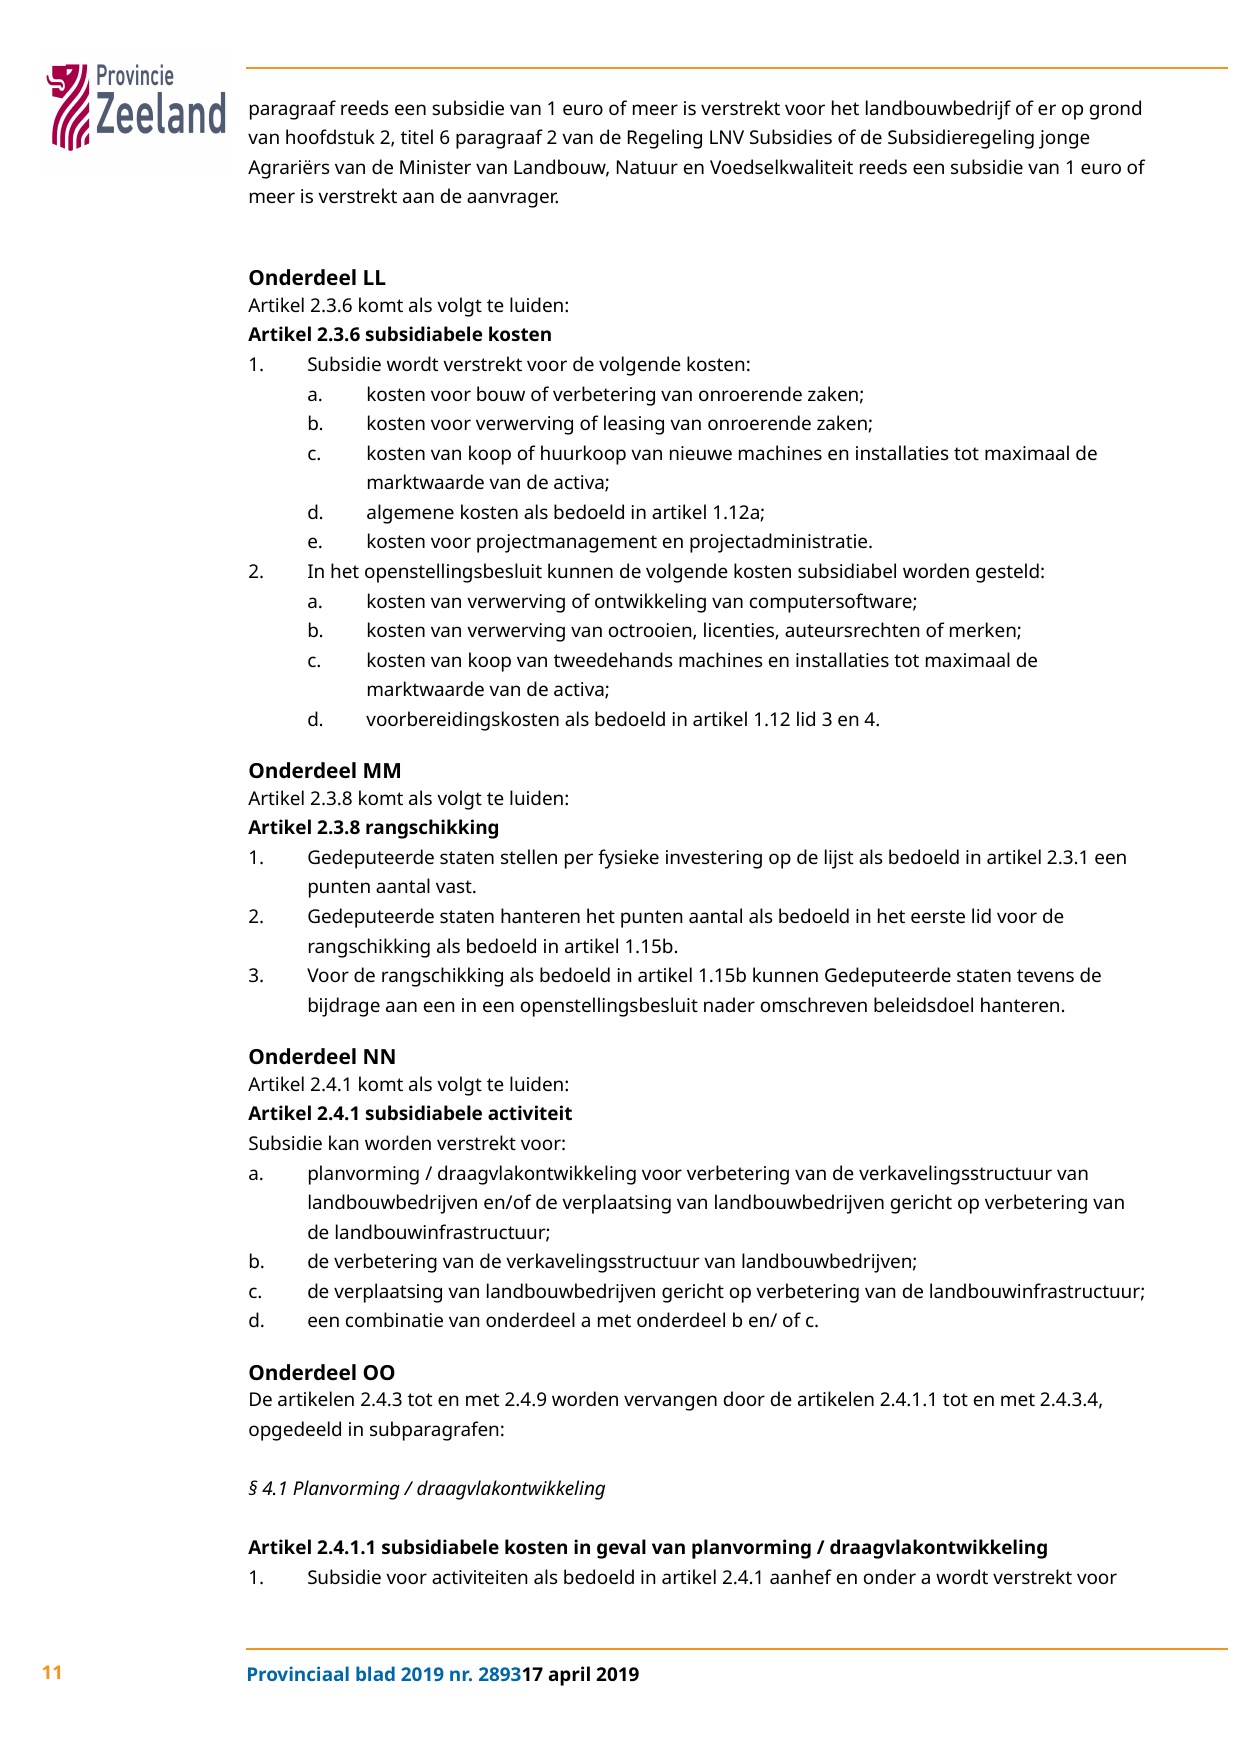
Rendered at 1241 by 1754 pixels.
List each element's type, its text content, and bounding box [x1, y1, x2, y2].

text Subsidie kan worden verstrekt voor: [248, 1130, 1152, 1156]
list een combinatie van onderdeel a met onderdeel b en/ of c. [248, 1308, 1152, 1333]
list kosten van koop of huurkoop van nieuwe machines en installaties tot maximaal de marktwaarde van de activa; [307, 440, 1152, 495]
text § 4.1 Planvorming / draagvlakontwikkeling [248, 1475, 1152, 1501]
list planvorming / draagvlakontwikkeling voor verbetering van de verkavelingsstructuur van landbouwbedrijven en/of de verplaatsing van landbouwbedrijven gericht op verbetering van de landbouwinfrastructuur; [248, 1160, 1152, 1244]
list Subsidie voor activiteiten als bedoeld in artikel 2.4.1 aanhef en onder a wordt verstrekt voor [248, 1564, 1152, 1590]
list In het openstellingsbesluit kunnen de volgende kosten subsidiabel worden gesteld: [248, 558, 1152, 584]
list kosten van verwerving of ontwikkeling van computersoftware; [307, 588, 1152, 613]
list kosten voor bouw of verbetering van onroerende zaken; [307, 381, 1152, 406]
list kosten van koop van tweedehands machines en installaties tot maximaal de marktwaarde van de activa; [307, 647, 1152, 702]
text Artikel 2.4.1 komt als volgt te luiden: [248, 1071, 1152, 1097]
text Artikel 2.3.8 komt als volgt te luiden: [248, 785, 1152, 811]
text Artikel 2.3.6 komt als volgt te luiden: [248, 292, 1152, 318]
text Artikel 2.3.6 subsidiabele kosten [248, 322, 1152, 347]
list kosten voor projectmanagement en projectadministratie. [307, 529, 1152, 554]
list Subsidie wordt verstrekt voor de volgende kosten: [248, 351, 1152, 377]
list kosten van verwerving van octrooien, licenties, auteursrechten of merken; [307, 617, 1152, 643]
picture [41, 47, 231, 172]
text Onderdeel MM [248, 757, 1152, 785]
list de verplaatsing van landbouwbedrijven gericht op verbetering van de landbouwinfrastructuur; [248, 1278, 1152, 1304]
list Gedeputeerde staten hanteren het punten aantal als bedoeld in het eerste lid voor de rangschikking als bedoeld in artikel 1.15b. [248, 903, 1152, 959]
list voorbereidingskosten als bedoeld in artikel 1.12 lid 3 en 4. [307, 706, 1152, 732]
text Artikel 2.3.8 rangschikking [248, 814, 1152, 840]
text Artikel 2.4.1.1 subsidiabele kosten in geval van planvorming / draagvlakontwikkeling [248, 1534, 1152, 1560]
list kosten voor verwerving of leasing van onroerende zaken; [307, 410, 1152, 436]
list de verbetering van de verkavelingsstructuur van landbouwbedrijven; [248, 1248, 1152, 1274]
list Voor de rangschikking als bedoeld in artikel 1.15b kunnen Gedeputeerde staten tevens de bijdrage aan een in een openstellingsbesluit nader omschreven beleidsdoel hanteren. [248, 962, 1152, 1018]
list algemene kosten als bedoeld in artikel 1.12a; [307, 499, 1152, 525]
text Artikel 2.4.1 subsidiabele activiteit [248, 1101, 1152, 1126]
text paragraaf reeds een subsidie van 1 euro of meer is verstrekt voor het landbouwbedrijf of er op grond van hoofdstuk 2, titel 6 paragraaf 2 van de Regeling LNV Subsidies of de Subsidieregeling jonge Agrariërs van de Minister van Landbouw, Natuur en Voedselkwaliteit reeds een subsidie van 1 euro of meer is verstrekt aan de aanvrager. [248, 95, 1152, 209]
list Gedeputeerde staten stellen per fysieke investering op de lijst als bedoeld in artikel 2.3.1 een punten aantal vast. [248, 844, 1152, 899]
text Onderdeel LL [248, 263, 1152, 292]
text Onderdeel NN [248, 1042, 1152, 1071]
text Onderdeel OO [248, 1358, 1152, 1386]
text De artikelen 2.4.3 tot en met 2.4.9 worden vervangen door de artikelen 2.4.1.1 tot en met 2.4.3.4, opgedeeld in subparagrafen: [248, 1386, 1152, 1442]
